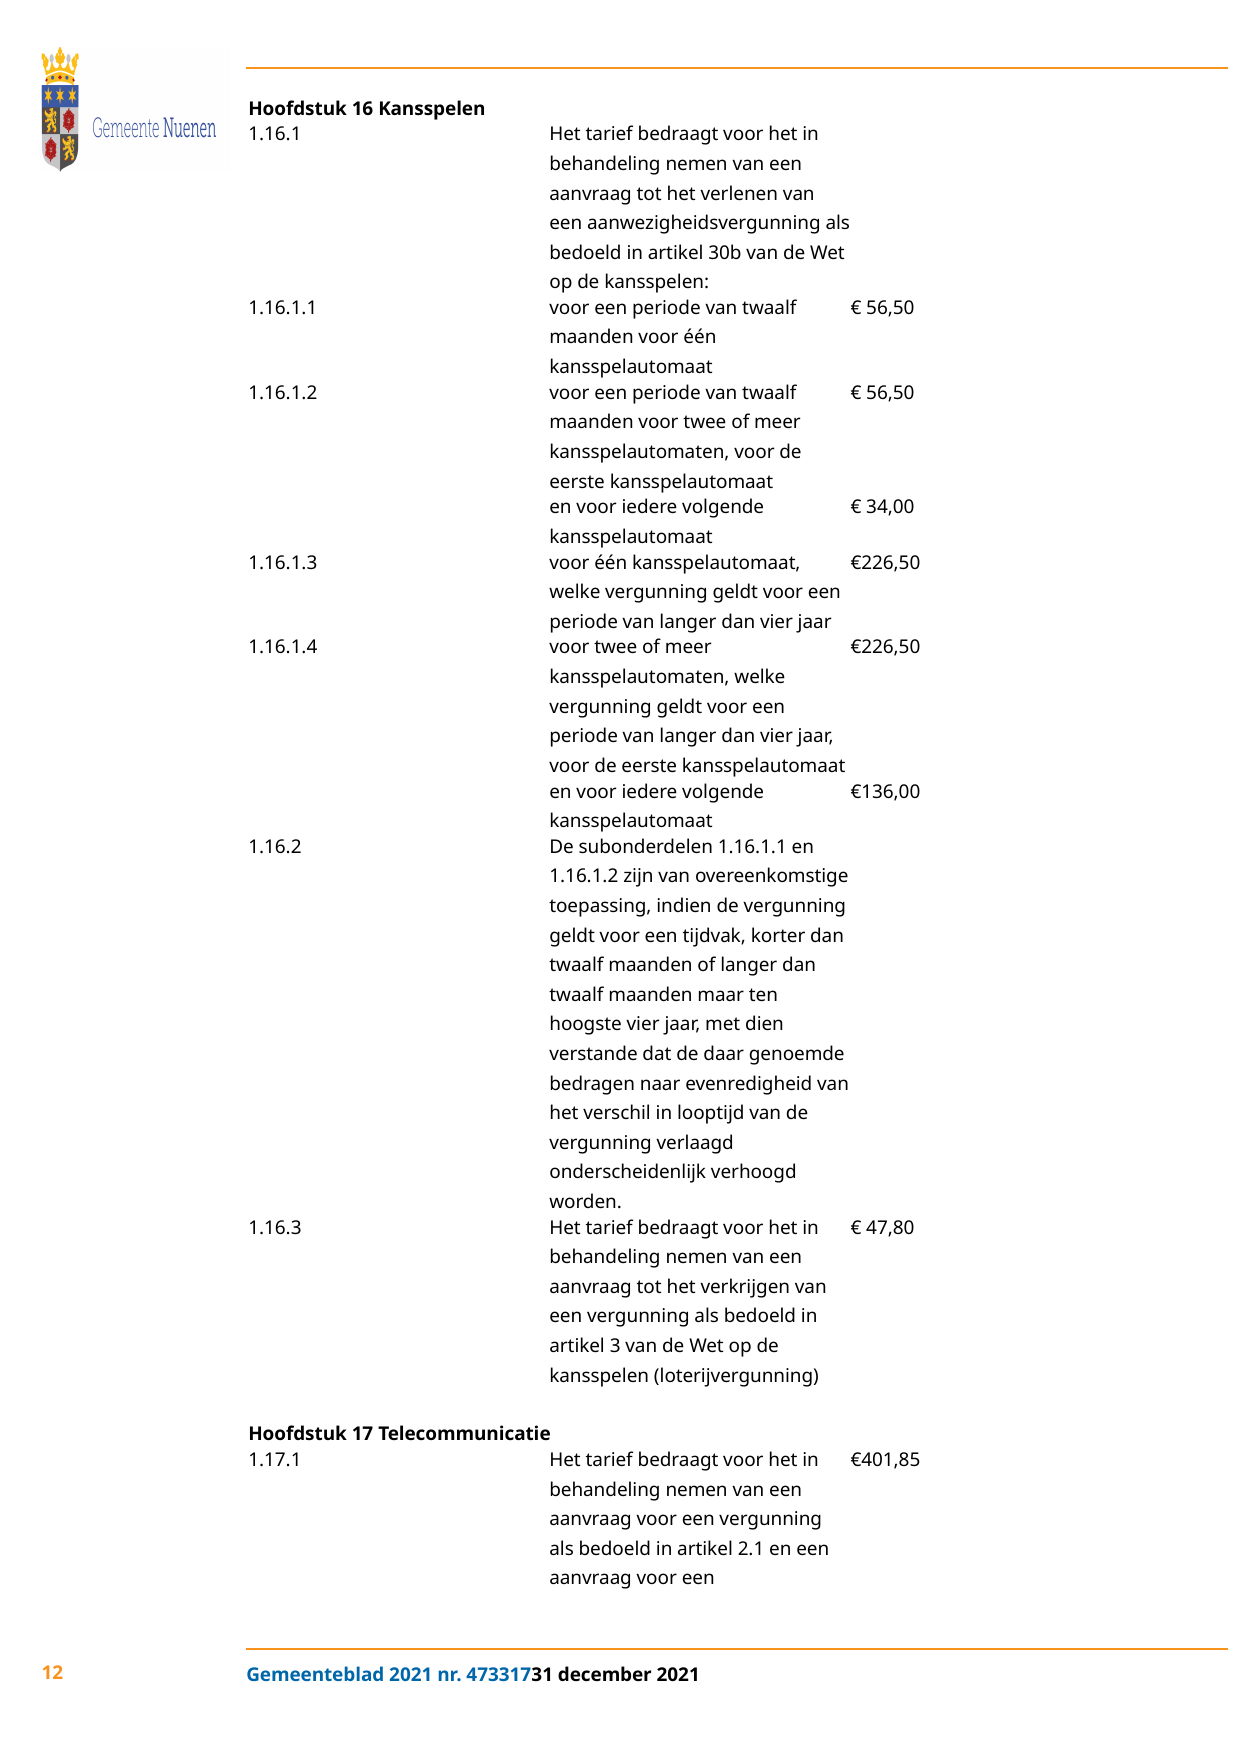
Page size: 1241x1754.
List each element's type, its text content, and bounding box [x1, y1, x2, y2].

picture [41, 47, 231, 172]
table_cell en voor iedere volgende kansspelautomaat [549, 778, 850, 833]
table_header [850, 1420, 1152, 1446]
table_cell voor één kansspelautomaat, welke vergunning geldt voor een periode van langer dan vier jaar [549, 549, 850, 634]
table_cell € 56,50 [850, 379, 1152, 493]
table_cell Het tarief bedraagt voor het in behandeling nemen van een aanvraag tot het verlenen van een aanwezigheidsvergunning als bedoeld in artikel 30b van de Wet op de kansspelen: [549, 121, 850, 294]
table_cell en voor iedere volgende kansspelautomaat [549, 494, 850, 549]
table_cell €136,00 [850, 778, 1152, 833]
table_cell [248, 778, 549, 833]
table_header Hoofdstuk 17 Telecommunicatie [248, 1420, 850, 1446]
table_cell 1.17.1 [248, 1446, 549, 1590]
table_cell 1.16.1 [248, 121, 549, 294]
table_cell Het tarief bedraagt voor het in behandeling nemen van een aanvraag voor een vergunning als bedoeld in artikel 2.1 en een aanvraag voor een [549, 1446, 850, 1590]
table_cell € 34,00 [850, 494, 1152, 549]
table_cell €226,50 [850, 549, 1152, 634]
table_cell 1.16.1.2 [248, 379, 549, 493]
table_cell voor een periode van twaalf maanden voor één kansspelautomaat [549, 294, 850, 379]
table_cell 1.16.2 [248, 833, 549, 1214]
table_cell [850, 833, 1152, 1214]
table_cell voor een periode van twaalf maanden voor twee of meer kansspelautomaten, voor de eerste kansspelautomaat [549, 379, 850, 493]
table_cell € 47,80 [850, 1214, 1152, 1387]
table_header [850, 95, 1152, 121]
table_cell 1.16.1.3 [248, 549, 549, 634]
table_cell 1.16.3 [248, 1214, 549, 1387]
table_cell € 56,50 [850, 294, 1152, 379]
table_cell De subonderdelen 1.16.1.1 en 1.16.1.2 zijn van overeenkomstige toepassing, indien de vergunning geldt voor een tijdvak, korter dan twaalf maanden of langer dan twaalf maanden maar ten hoogste vier jaar, met dien verstande dat de daar genoemde bedragen naar evenredigheid van het verschil in looptijd van de vergunning verlaagd onderscheidenlijk verhoogd worden. [549, 833, 850, 1214]
table_cell voor twee of meer kansspelautomaten, welke vergunning geldt voor een periode van langer dan vier jaar, voor de eerste kansspelautomaat [549, 634, 850, 778]
table_cell 1.16.1.4 [248, 634, 549, 778]
table_cell €226,50 [850, 634, 1152, 778]
table_cell 1.16.1.1 [248, 294, 549, 379]
table_cell Het tarief bedraagt voor het in behandeling nemen van een aanvraag tot het verkrijgen van een vergunning als bedoeld in artikel 3 van de Wet op de kansspelen (loterijvergunning) [549, 1214, 850, 1387]
table_cell €401,85 [850, 1446, 1152, 1590]
table_header Hoofdstuk 16 Kansspelen [248, 95, 850, 121]
table_cell [850, 121, 1152, 294]
table_cell [248, 494, 549, 549]
